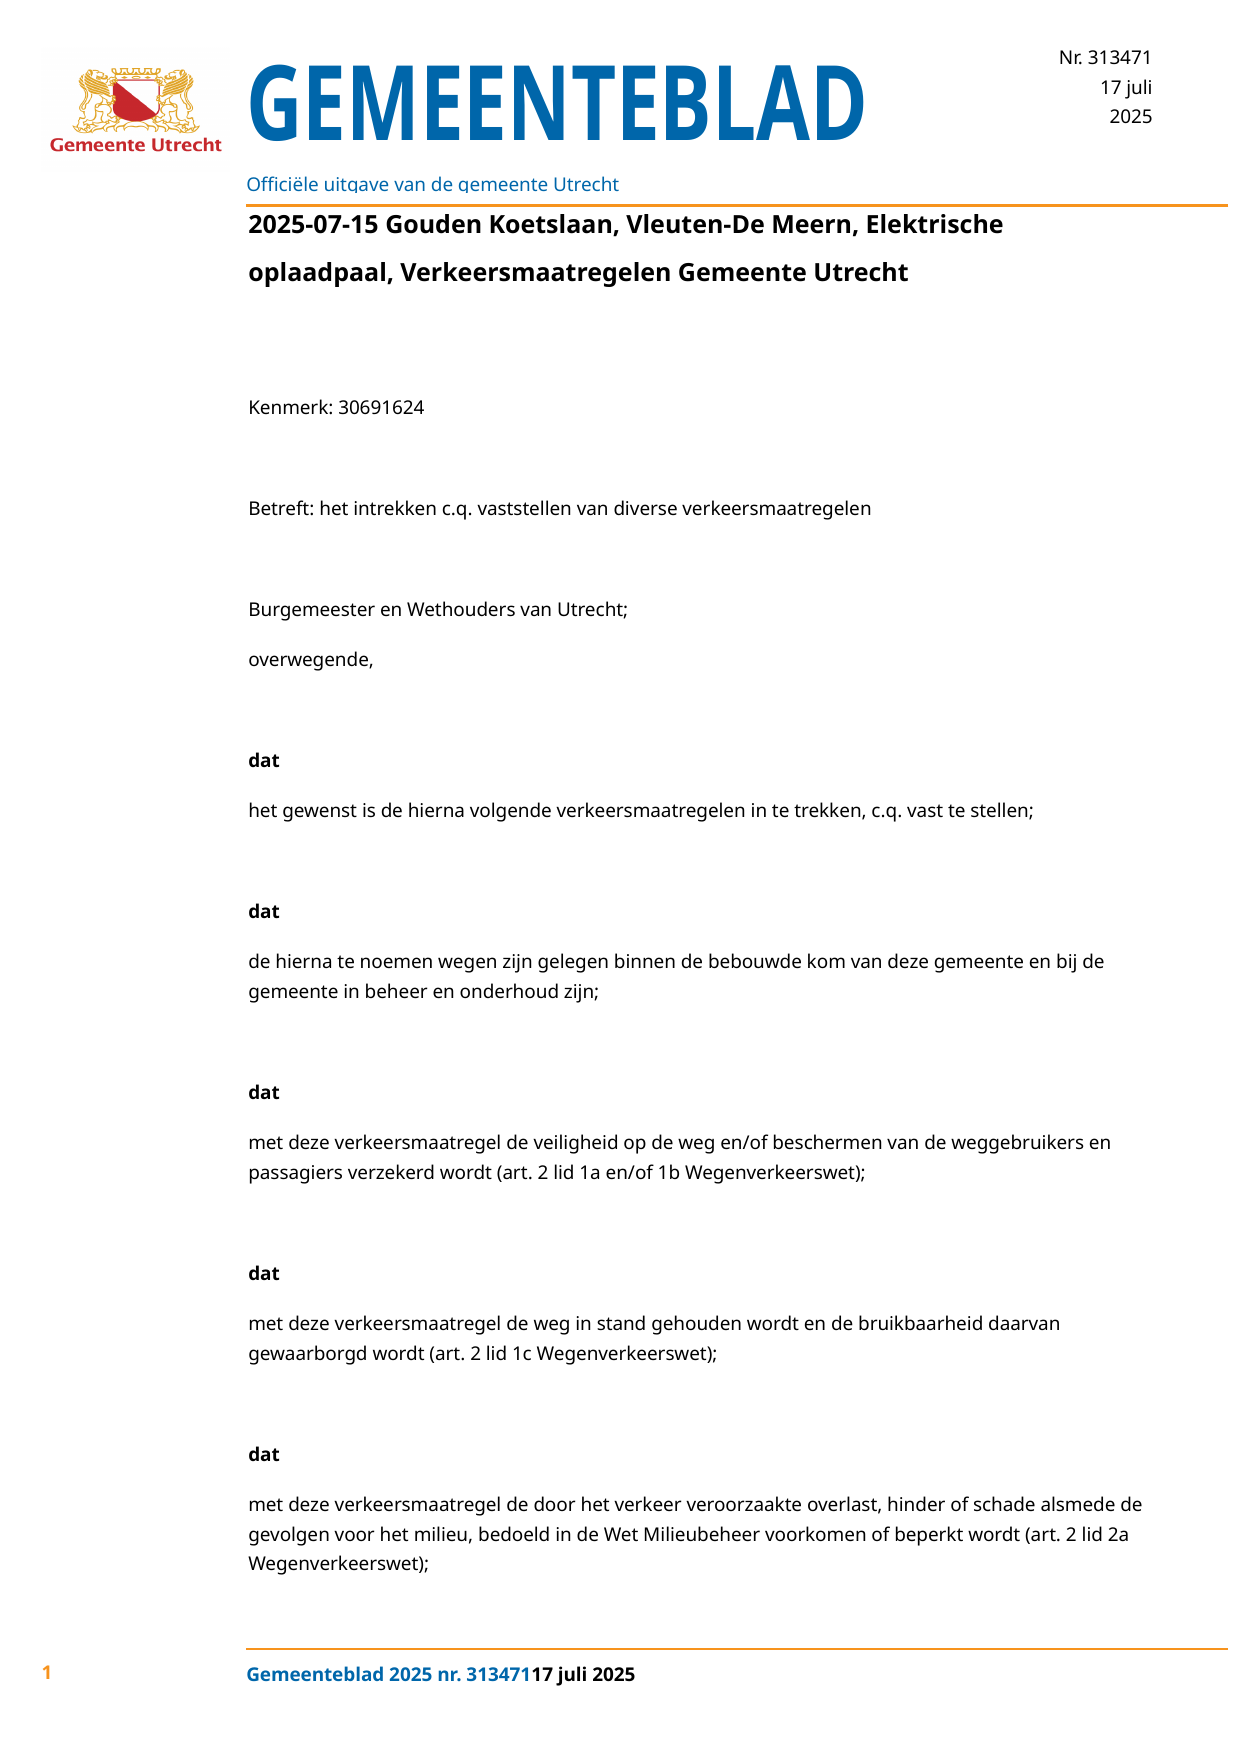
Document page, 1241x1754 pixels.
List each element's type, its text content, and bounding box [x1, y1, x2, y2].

text met deze verkeersmaatregel de door het verkeer veroorzaakte overlast, hinder of schade alsmede de gevolgen voor het milieu, bedoeld in de Wet Milieubeheer voorkomen of beperkt wordt (art. 2 lid 2a Wegenverkeerswet); [248, 1491, 1152, 1576]
text het gewenst is de hierna volgende verkeersmaatregelen in te trekken, c.q. vast te stellen; [248, 797, 1152, 823]
text Burgemeester en Wethouders van Utrecht; [248, 596, 1152, 621]
text dat [248, 1260, 1152, 1286]
text Kenmerk: 30691624 [248, 394, 1152, 420]
text met deze verkeersmaatregel de weg in stand gehouden wordt en de bruikbaarheid daarvan gewaarborgd wordt (art. 2 lid 1c Wegenverkeerswet); [248, 1310, 1152, 1366]
text dat [248, 747, 1152, 773]
text dat [248, 898, 1152, 924]
text dat [248, 1079, 1152, 1105]
text de hierna te noemen wegen zijn gelegen binnen de bebouwde kom van deze gemeente en bij de gemeente in beheer en onderhoud zijn; [248, 949, 1152, 1004]
text met deze verkeersmaatregel de veiligheid op de weg en/of beschermen van de weggebruikers en passagiers verzekerd wordt (art. 2 lid 1a en/of 1b Wegenverkeerswet); [248, 1129, 1152, 1185]
text overwegende, [248, 646, 1152, 672]
text dat [248, 1441, 1152, 1466]
picture [41, 47, 231, 172]
text 2025-07-15 Gouden Koetslaan, Vleuten-De Meern, Elektrische oplaadpaal, Verkeersmaatregelen Gemeente Utrecht [248, 207, 1152, 288]
text Betreft: het intrekken c.q. vaststellen van diverse verkeersmaatregelen [248, 495, 1152, 521]
